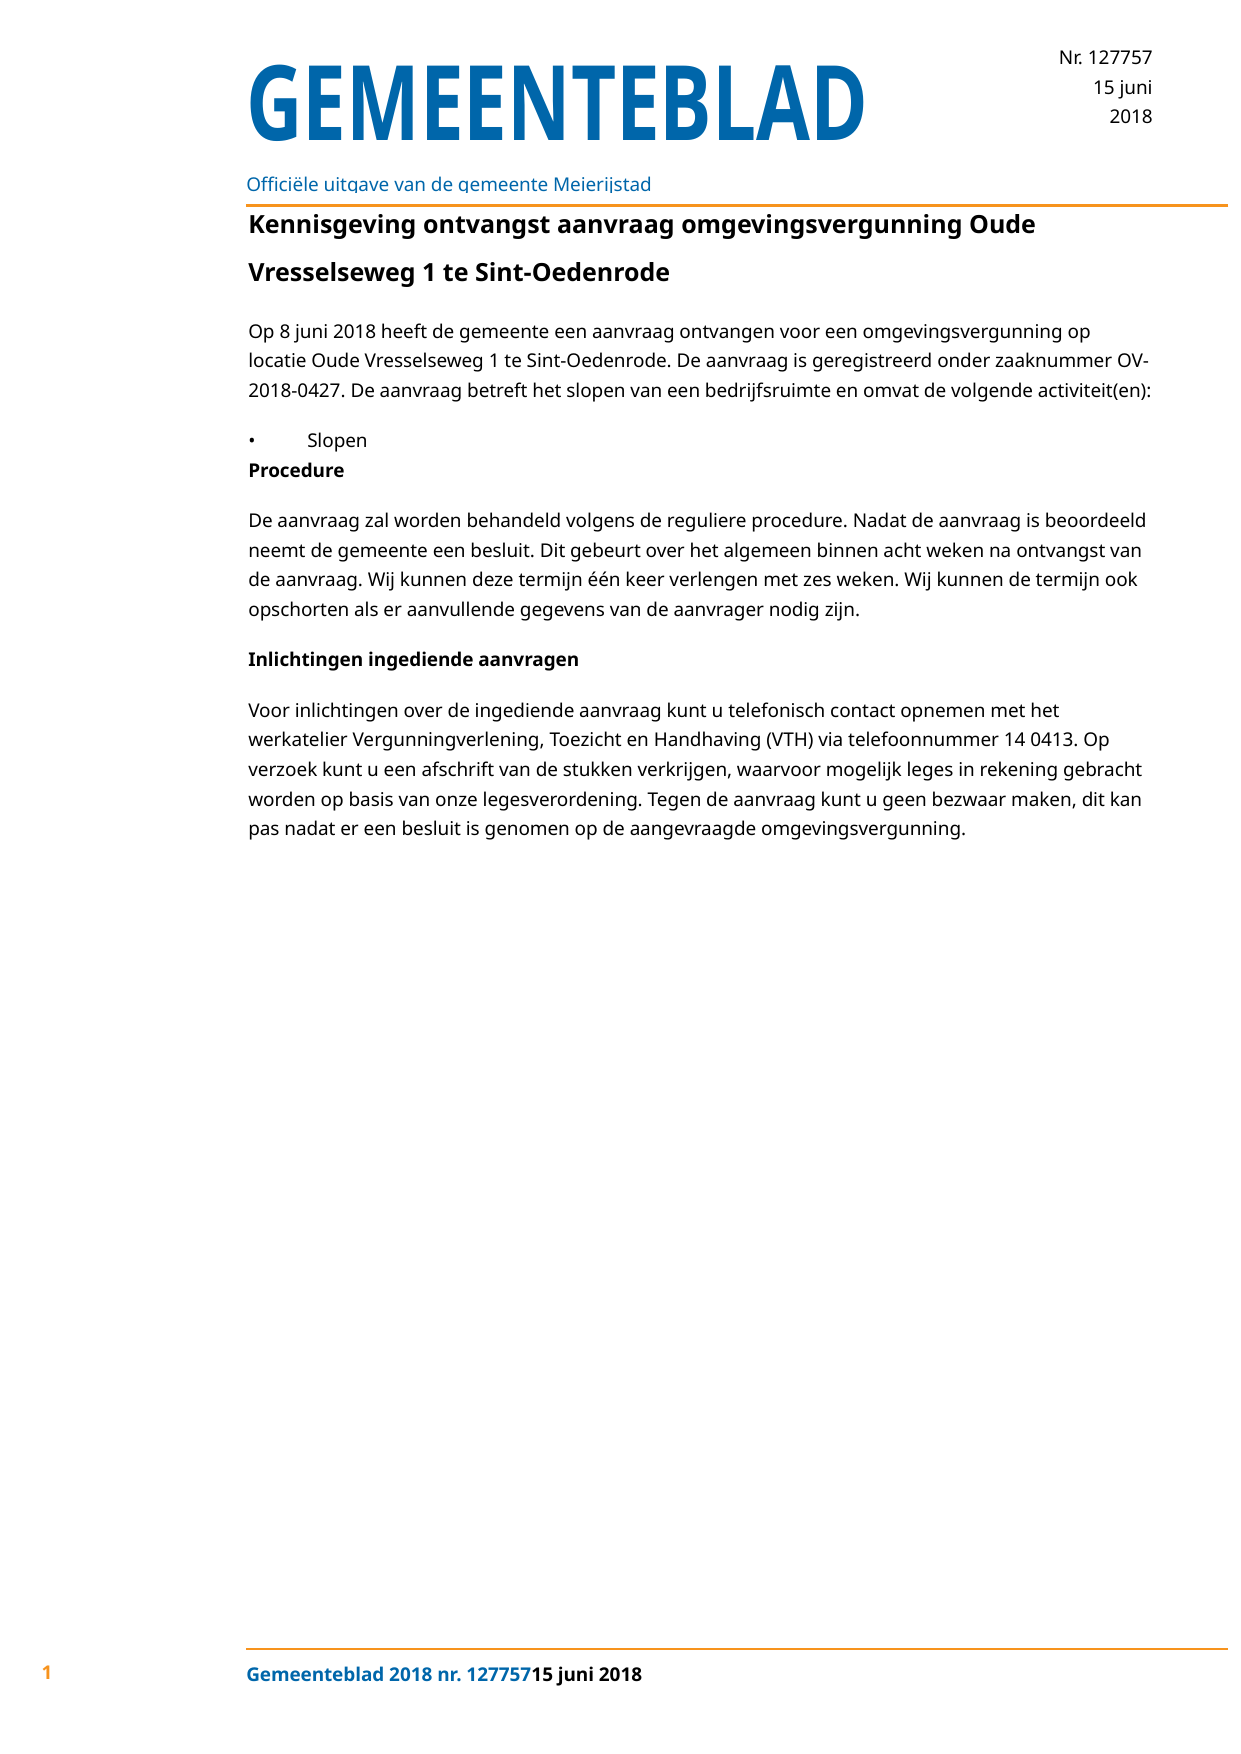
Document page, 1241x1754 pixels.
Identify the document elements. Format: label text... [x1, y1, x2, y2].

text Inlichtingen ingediende aanvragen [248, 647, 1152, 672]
text Procedure [248, 457, 1152, 483]
text De aanvraag zal worden behandeld volgens de reguliere procedure. Nadat de aanvraag is beoordeeld neemt de gemeente een besluit. Dit gebeurt over het algemeen binnen acht weken na ontvangst van de aanvraag. Wij kunnen deze termijn één keer verlengen met zes weken. Wij kunnen de termijn ook opschorten als er aanvullende gegevens van de aanvrager nodig zijn. [248, 507, 1152, 622]
text Voor inlichtingen over de ingediende aanvraag kunt u telefonisch contact opnemen met het werkatelier Vergunningverlening, Toezicht en Handhaving (VTH) via telefoonnummer 14 0413. Op verzoek kunt u een afschrift van de stukken verkrijgen, waarvoor mogelijk leges in rekening gebracht worden op basis van onze legesverordening. Tegen de aanvraag kunt u geen bezwaar maken, dit kan pas nadat er een besluit is genomen op de aangevraagde omgevingsvergunning. [248, 697, 1152, 841]
text Kennisgeving ontvangst aanvraag omgevingsvergunning Oude Vresselseweg 1 te Sint-Oedenrode [248, 207, 1152, 288]
list Slopen [248, 427, 1152, 453]
text Op 8 juni 2018 heeft de gemeente een aanvraag ontvangen voor een omgevingsvergunning op locatie Oude Vresselseweg 1 te Sint-Oedenrode. De aanvraag is geregistreerd onder zaaknummer OV-2018-0427. De aanvraag betreft het slopen van een bedrijfsruimte en omvat de volgende activiteit(en): [248, 318, 1152, 403]
picture [41, 47, 231, 172]
